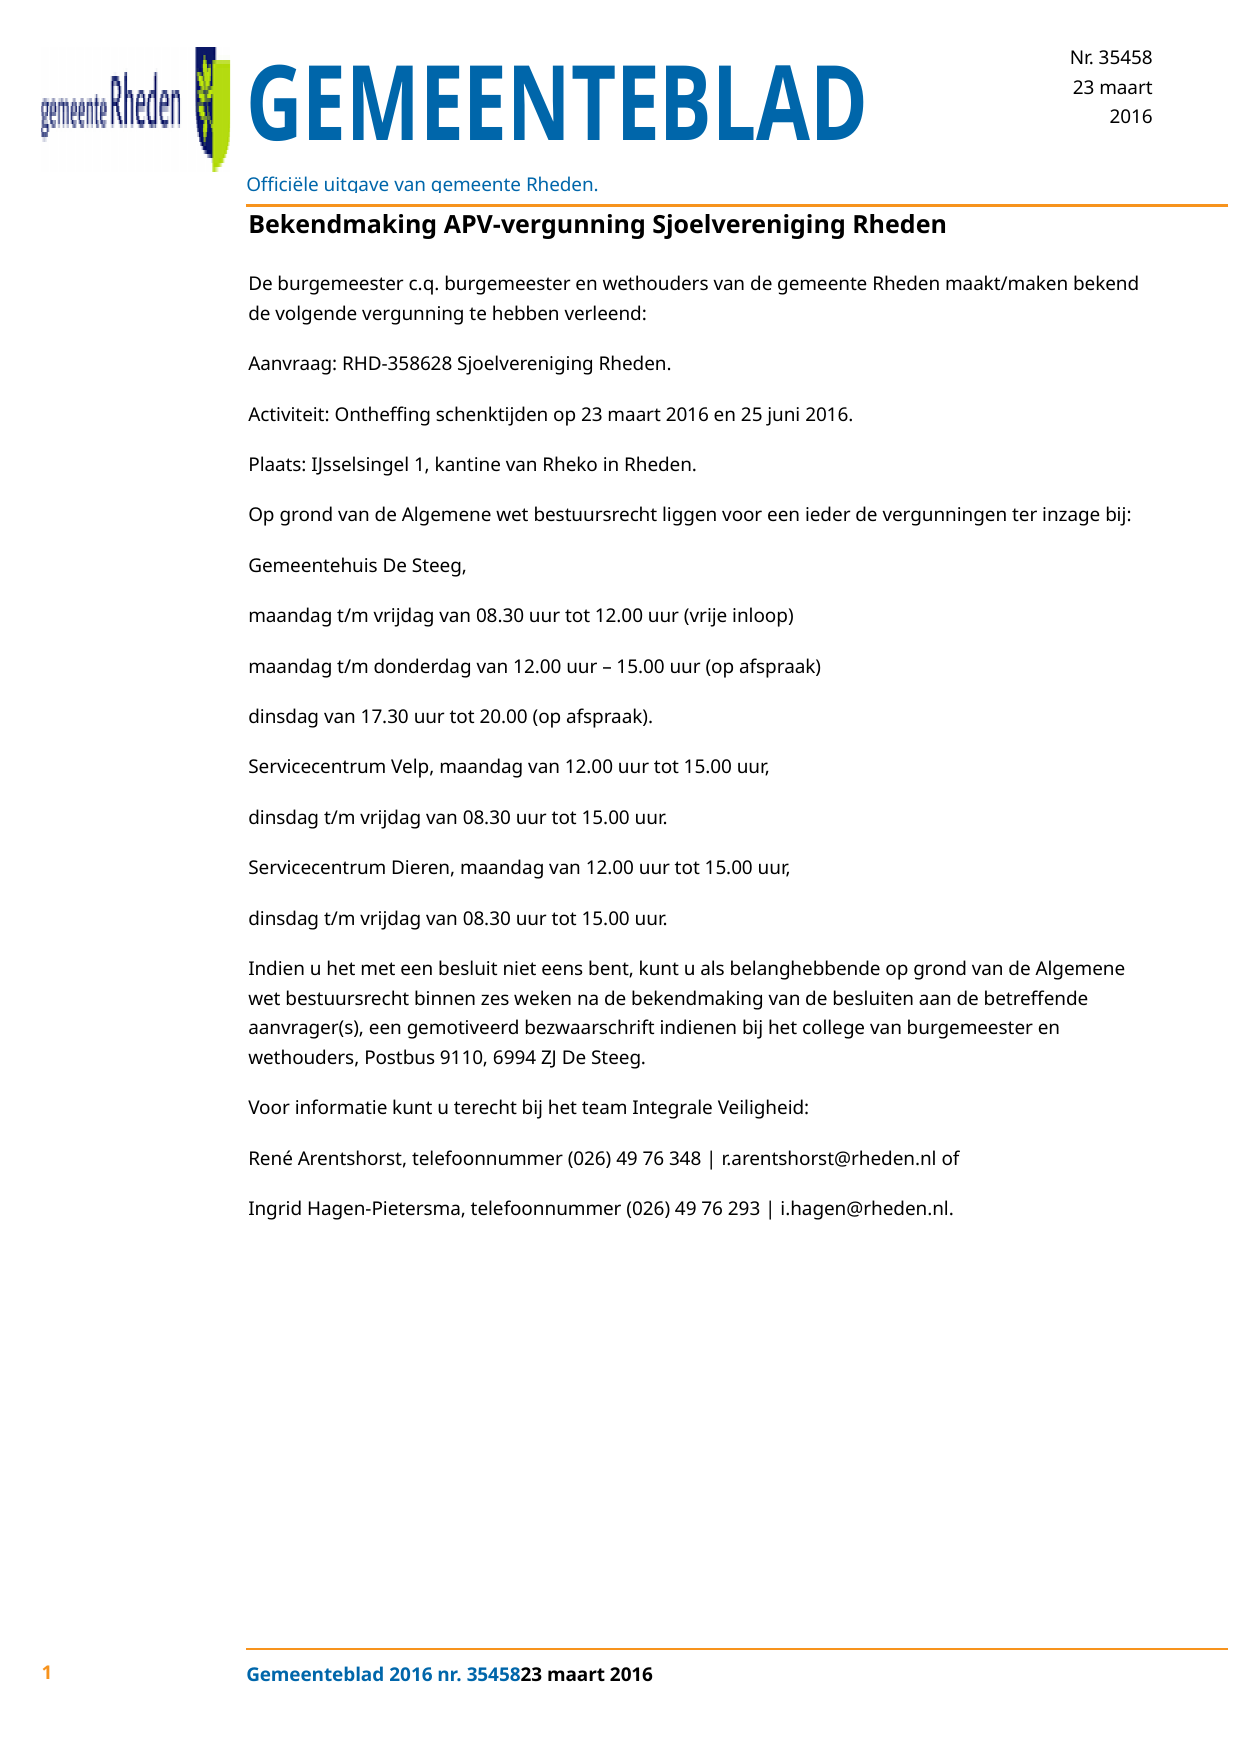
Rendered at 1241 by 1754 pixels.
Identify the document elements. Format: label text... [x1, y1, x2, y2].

text Voor informatie kunt u terecht bij het team Integrale Veiligheid: [248, 1094, 1152, 1120]
text Servicecentrum Dieren, maandag van 12.00 uur tot 15.00 uur, [248, 854, 1152, 880]
text dinsdag t/m vrijdag van 08.30 uur tot 15.00 uur. [248, 804, 1152, 830]
text René Arentshorst, telefoonnummer (026) 49 76 348 | r.arentshorst@rheden.nl of [248, 1145, 1152, 1171]
text Aanvraag: RHD-358628 Sjoelvereniging Rheden. [248, 350, 1152, 376]
text Plaats: IJsselsingel 1, kantine van Rheko in Rheden. [248, 451, 1152, 477]
text De burgemeester c.q. burgemeester en wethouders van de gemeente Rheden maakt/maken bekend de volgende vergunning te hebben verleend: [248, 270, 1152, 326]
text Ingrid Hagen-Pietersma, telefoonnummer (026) 49 76 293 | i.hagen@rheden.nl. [248, 1195, 1152, 1221]
text dinsdag t/m vrijdag van 08.30 uur tot 15.00 uur. [248, 905, 1152, 931]
text Indien u het met een besluit niet eens bent, kunt u als belanghebbende op grond van de Algemene wet bestuursrecht binnen zes weken na de bekendmaking van de besluiten aan de betreffende aanvrager(s), een gemotiveerd bezwaarschrift indienen bij het college van burgemeester en wethouders, Postbus 9110, 6994 ZJ De Steeg. [248, 955, 1152, 1070]
text dinsdag van 17.30 uur tot 20.00 (op afspraak). [248, 703, 1152, 729]
text Op grond van de Algemene wet bestuursrecht liggen voor een ieder de vergunningen ter inzage bij: [248, 502, 1152, 527]
text Bekendmaking APV-vergunning Sjoelvereniging Rheden [248, 207, 1152, 241]
text Servicecentrum Velp, maandag van 12.00 uur tot 15.00 uur, [248, 754, 1152, 779]
text maandag t/m donderdag van 12.00 uur – 15.00 uur (op afspraak) [248, 653, 1152, 678]
text Activiteit: Ontheffing schenktijden op 23 maart 2016 en 25 juni 2016. [248, 401, 1152, 426]
text Gemeentehuis De Steeg, [248, 552, 1152, 578]
text maandag t/m vrijdag van 08.30 uur tot 12.00 uur (vrije inloop) [248, 602, 1152, 628]
picture [41, 47, 231, 172]
